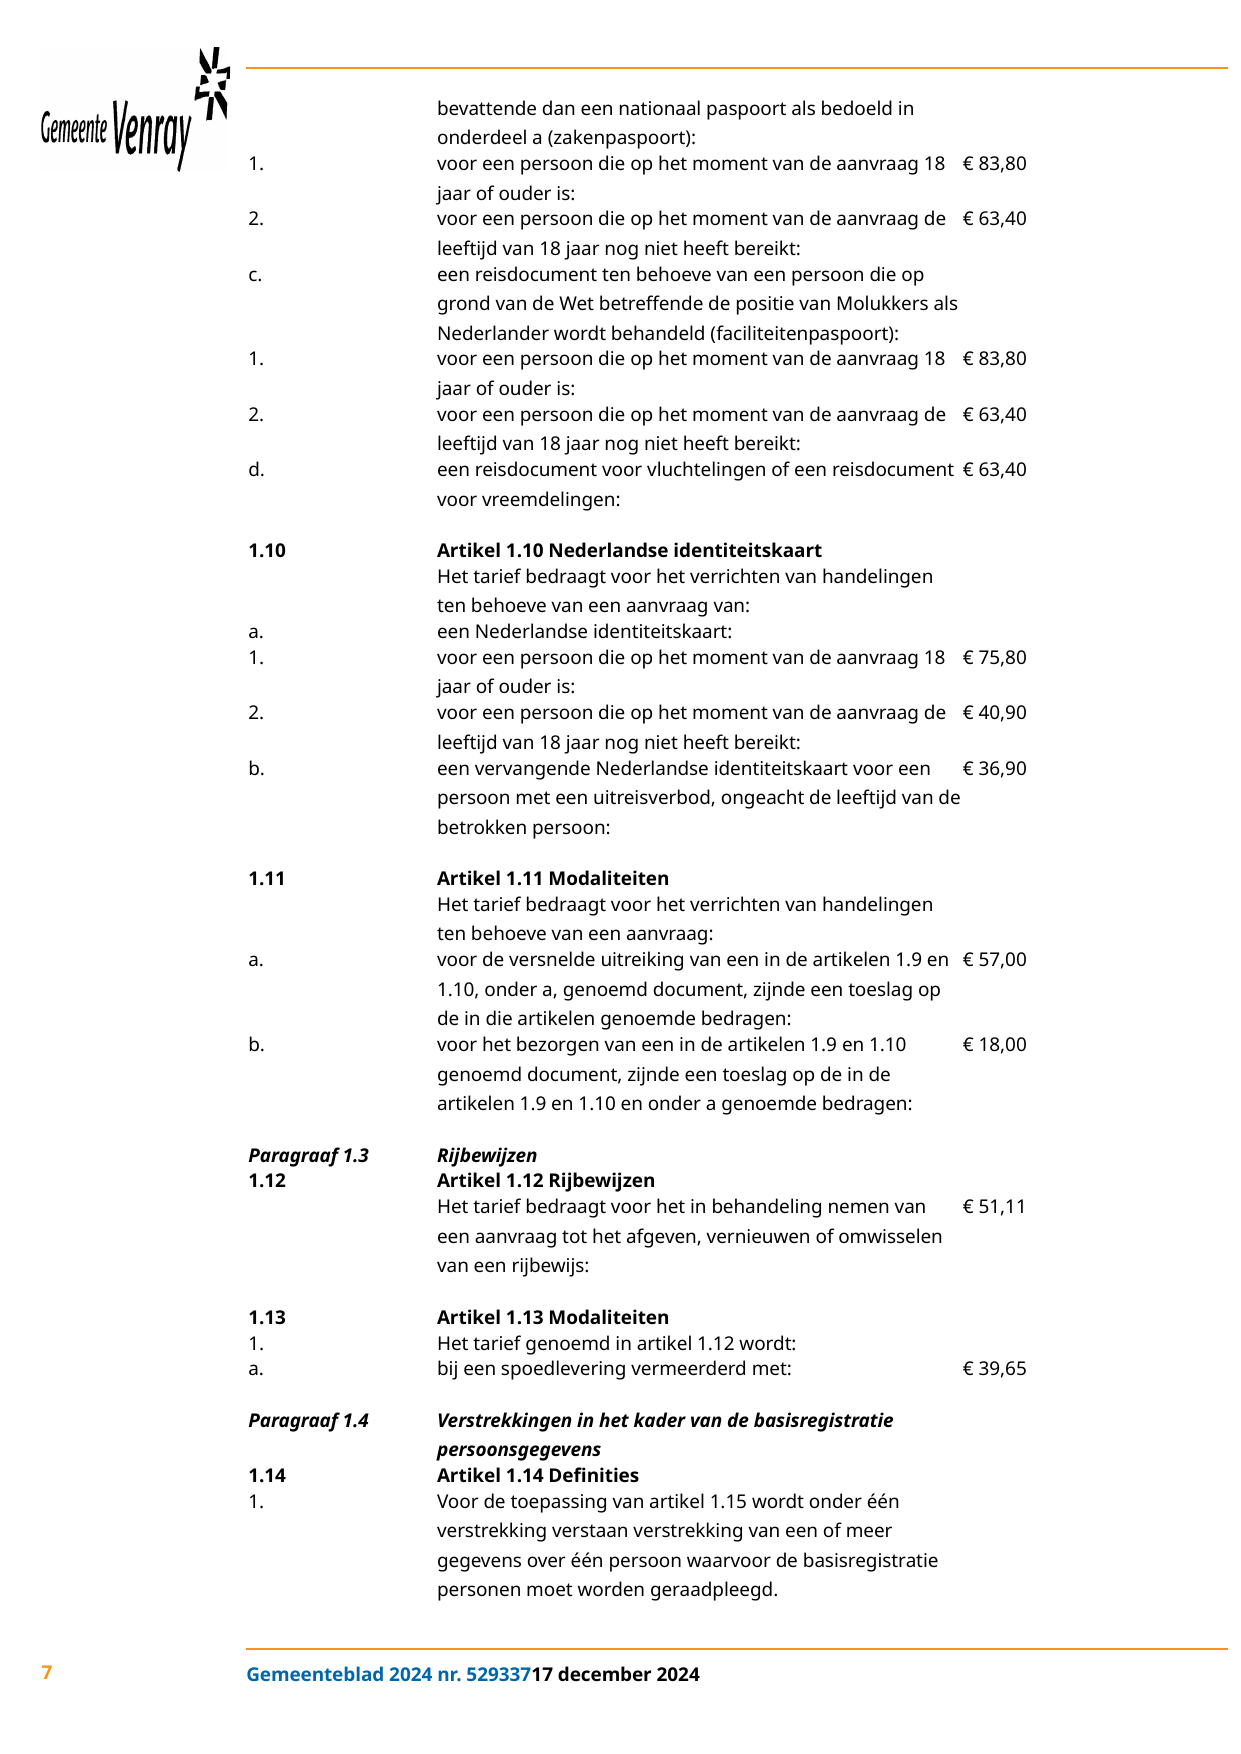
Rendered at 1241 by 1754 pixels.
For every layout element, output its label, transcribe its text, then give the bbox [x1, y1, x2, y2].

table_cell € 39,65 [963, 1355, 1152, 1381]
table_cell € 83,80 [963, 150, 1152, 205]
table_cell bevattende dan een nationaal paspoort als bedoeld in onderdeel a (zakenpaspoort): [437, 95, 963, 150]
table_cell € 51,11 [963, 1193, 1152, 1278]
table_cell [248, 95, 437, 150]
table_cell b. [248, 755, 437, 839]
table_cell een reisdocument ten behoeve van een persoon die op grond van de Wet betreffende de positie van Molukkers als Nederlander wordt behandeld (faciliteitenpaspoort): [437, 261, 963, 346]
table_cell [437, 840, 963, 865]
table_cell € 63,40 [963, 401, 1152, 456]
table_cell [963, 618, 1152, 644]
table_cell 1. [248, 1330, 437, 1355]
table_cell € 18,00 [963, 1031, 1152, 1116]
table_cell 2. [248, 401, 437, 456]
table_cell Het tarief genoemd in artikel 1.12 wordt: [437, 1330, 963, 1355]
table_cell a. [248, 1355, 437, 1381]
table_cell [963, 1407, 1152, 1462]
table_cell Paragraaf 1.4 [248, 1407, 437, 1462]
table_cell [963, 95, 1152, 150]
table_cell [963, 840, 1152, 865]
table_cell Artikel 1.13 Modaliteiten [437, 1304, 963, 1330]
table_cell [437, 512, 963, 537]
table_cell Het tarief bedraagt voor het verrichten van handelingen ten behoeve van een aanvraag van: [437, 563, 963, 618]
table_cell 1. [248, 1488, 437, 1602]
table_cell Verstrekkingen in het kader van de basisregistratie persoonsgegevens [437, 1407, 963, 1462]
table_cell voor een persoon die op het moment van de aanvraag de leeftijd van 18 jaar nog niet heeft bereikt: [437, 205, 963, 261]
table_cell [248, 563, 437, 618]
table_cell [437, 1116, 963, 1142]
table_cell een reisdocument voor vluchtelingen of een reisdocument voor vreemdelingen: [437, 456, 963, 512]
table_cell [963, 865, 1152, 891]
table_cell voor een persoon die op het moment van de aanvraag de leeftijd van 18 jaar nog niet heeft bereikt: [437, 699, 963, 755]
table_cell [963, 537, 1152, 563]
table_cell Artikel 1.12 Rijbewijzen [437, 1168, 963, 1193]
table_cell voor een persoon die op het moment van de aanvraag de leeftijd van 18 jaar nog niet heeft bereikt: [437, 401, 963, 456]
table_cell 1.13 [248, 1304, 437, 1330]
picture [41, 47, 231, 172]
table_cell 1. [248, 346, 437, 401]
table_cell bij een spoedlevering vermeerderd met: [437, 1355, 963, 1381]
table_cell a. [248, 618, 437, 644]
table_cell voor een persoon die op het moment van de aanvraag 18 jaar of ouder is: [437, 644, 963, 699]
table_cell voor een persoon die op het moment van de aanvraag 18 jaar of ouder is: [437, 346, 963, 401]
table_cell [248, 1116, 437, 1142]
table_cell een Nederlandse identiteitskaart: [437, 618, 963, 644]
table_cell [963, 512, 1152, 537]
table_cell [963, 563, 1152, 618]
table_cell d. [248, 456, 437, 512]
table_cell 1.12 [248, 1168, 437, 1193]
table_cell [248, 1381, 437, 1407]
table_cell Artikel 1.10 Nederlandse identiteitskaart [437, 537, 963, 563]
table_cell [248, 1278, 437, 1304]
table_cell € 57,00 [963, 946, 1152, 1031]
table_cell een vervangende Nederlandse identiteitskaart voor een persoon met een uitreisverbod, ongeacht de leeftijd van de betrokken persoon: [437, 755, 963, 839]
table_cell € 75,80 [963, 644, 1152, 699]
table_cell 1.14 [248, 1462, 437, 1488]
table_cell [963, 1142, 1152, 1168]
table_cell Rijbewijzen [437, 1142, 963, 1168]
table_cell Artikel 1.11 Modaliteiten [437, 865, 963, 891]
table_cell € 63,40 [963, 456, 1152, 512]
table_cell 1.11 [248, 865, 437, 891]
table_cell [963, 1488, 1152, 1602]
table_cell [248, 1193, 437, 1278]
table_cell c. [248, 261, 437, 346]
table_cell Het tarief bedraagt voor het in behandeling nemen van een aanvraag tot het afgeven, vernieuwen of omwisselen van een rijbewijs: [437, 1193, 963, 1278]
table_cell 2. [248, 699, 437, 755]
table_cell a. [248, 946, 437, 1031]
table_cell € 63,40 [963, 205, 1152, 261]
table_cell Het tarief bedraagt voor het verrichten van handelingen ten behoeve van een aanvraag: [437, 891, 963, 946]
table_cell [248, 840, 437, 865]
table_cell [963, 1168, 1152, 1193]
table_cell [963, 1330, 1152, 1355]
table_cell [963, 1278, 1152, 1304]
table_cell [248, 891, 437, 946]
table_cell 1.10 [248, 537, 437, 563]
table_cell € 36,90 [963, 755, 1152, 839]
table_cell voor de versnelde uitreiking van een in de artikelen 1.9 en 1.10, onder a, genoemd document, zijnde een toeslag op de in die artikelen genoemde bedragen: [437, 946, 963, 1031]
table_cell voor een persoon die op het moment van de aanvraag 18 jaar of ouder is: [437, 150, 963, 205]
table_cell 1. [248, 150, 437, 205]
table_cell [248, 512, 437, 537]
table_cell [963, 261, 1152, 346]
table_cell 1. [248, 644, 437, 699]
table_cell [963, 891, 1152, 946]
table_cell [963, 1381, 1152, 1407]
table_cell € 83,80 [963, 346, 1152, 401]
table_cell voor het bezorgen van een in de artikelen 1.9 en 1.10 genoemd document, zijnde een toeslag op de in de artikelen 1.9 en 1.10 en onder a genoemde bedragen: [437, 1031, 963, 1116]
table_cell [963, 1116, 1152, 1142]
table_cell € 40,90 [963, 699, 1152, 755]
table_cell [963, 1462, 1152, 1488]
table_cell [437, 1278, 963, 1304]
table_cell Paragraaf 1.3 [248, 1142, 437, 1168]
table_cell Artikel 1.14 Definities [437, 1462, 963, 1488]
table_cell [437, 1381, 963, 1407]
table_cell 2. [248, 205, 437, 261]
table_cell [963, 1304, 1152, 1330]
table_cell Voor de toepassing van artikel 1.15 wordt onder één verstrekking verstaan verstrekking van een of meer gegevens over één persoon waarvoor de basisregistratie personen moet worden geraadpleegd. [437, 1488, 963, 1602]
table_cell b. [248, 1031, 437, 1116]
